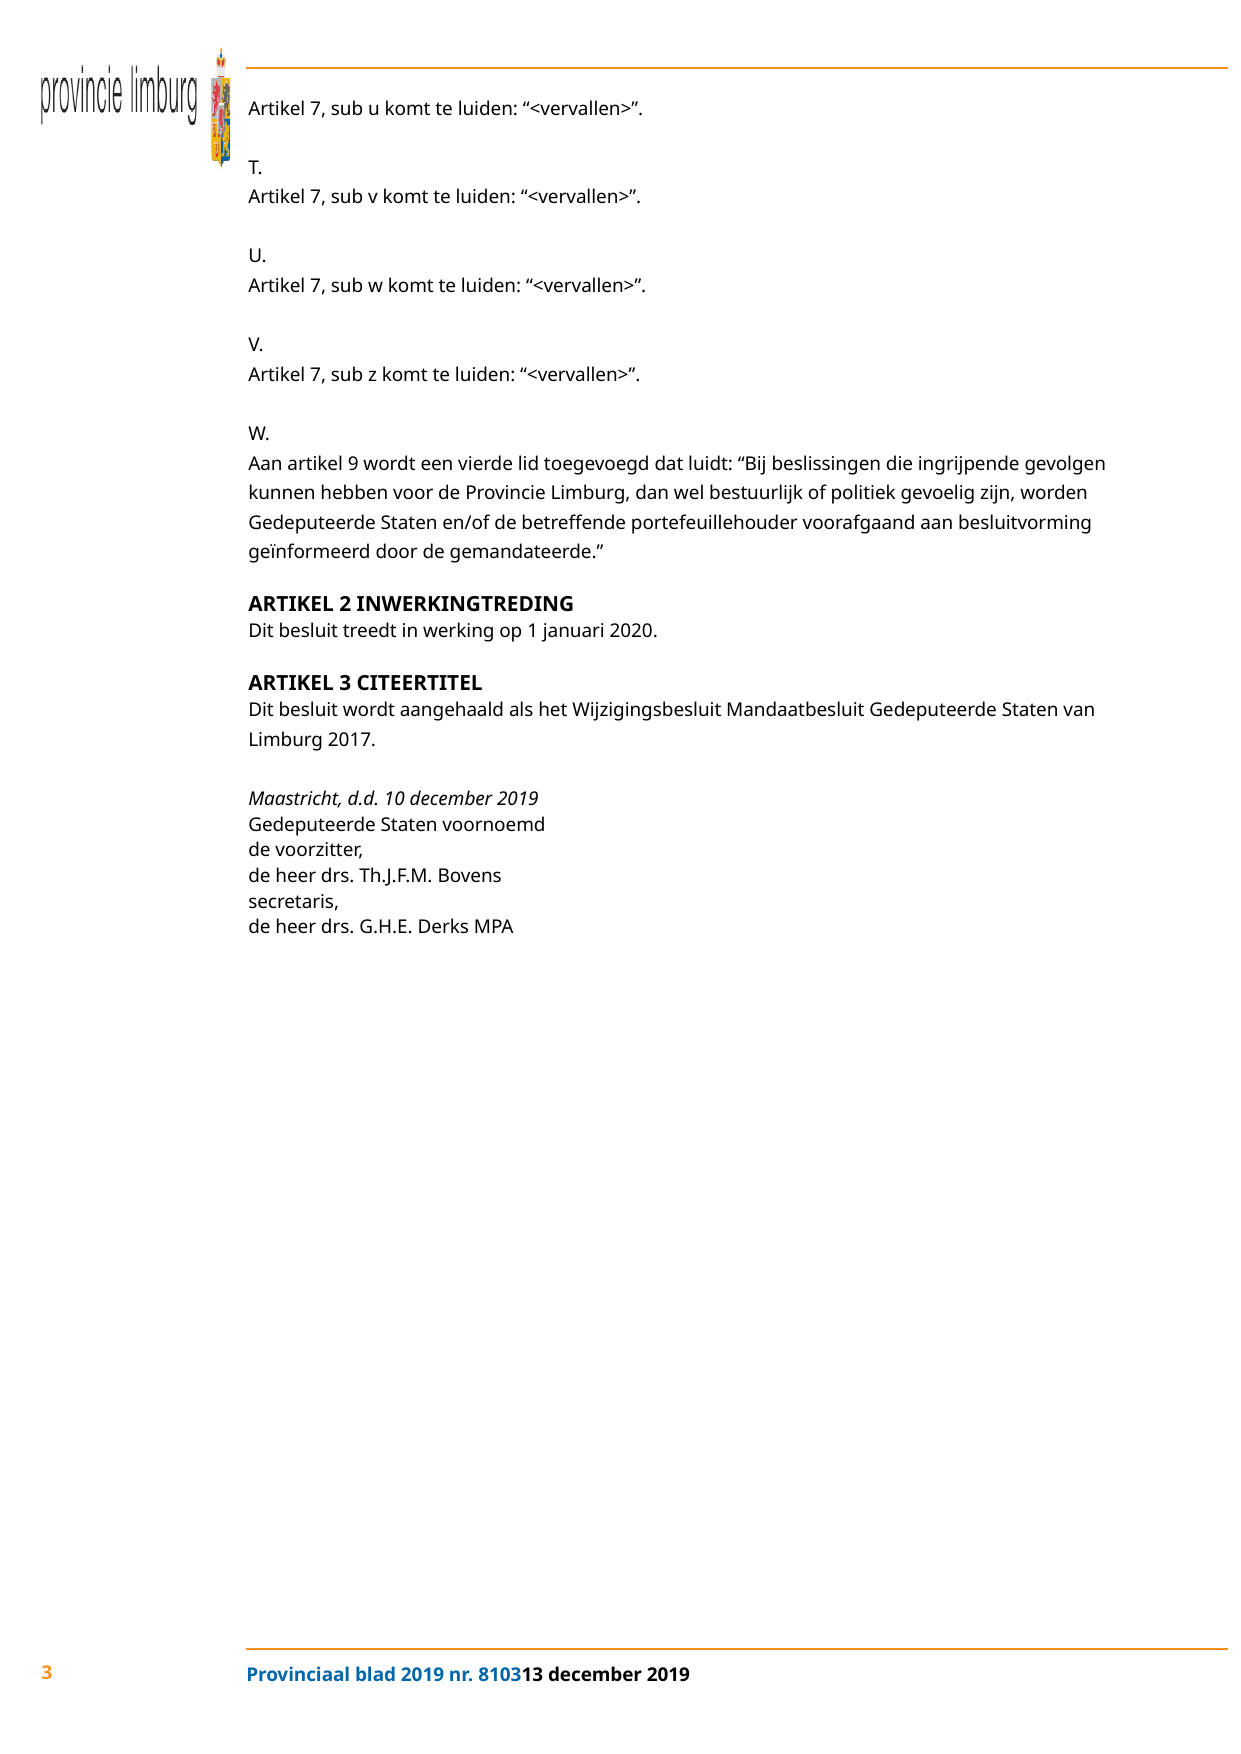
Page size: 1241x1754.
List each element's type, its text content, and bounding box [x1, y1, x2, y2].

text W. [248, 420, 1152, 446]
text Dit besluit wordt aangehaald als het Wijzigingsbesluit Mandaatbesluit Gedeputeerde Staten van Limburg 2017. [248, 696, 1152, 752]
text Artikel 7, sub u komt te luiden: “<vervallen>”. [248, 95, 1152, 121]
text Artikel 7, sub w komt te luiden: “<vervallen>”. [248, 272, 1152, 298]
text U. [248, 243, 1152, 268]
text Artikel 7, sub z komt te luiden: “<vervallen>”. [248, 361, 1152, 387]
text de voorzitter, [248, 836, 1152, 862]
text secretaris, [248, 888, 1152, 914]
text V. [248, 331, 1152, 357]
text ARTIKEL 2 INWERKINGTREDING [248, 589, 1152, 617]
text ARTIKEL 3 CITEERTITEL [248, 668, 1152, 696]
text T. [248, 154, 1152, 180]
text Gedeputeerde Staten voornoemd [248, 811, 1152, 836]
text Dit besluit treedt in werking op 1 januari 2020. [248, 617, 1152, 643]
text Aan artikel 9 wordt een vierde lid toegevoegd dat luidt: “Bij beslissingen die ingrijpende gevolgen kunnen hebben voor de Provincie Limburg, dan wel bestuurlijk of politiek gevoelig zijn, worden Gedeputeerde Staten en/of de betreffende portefeuillehouder voorafgaand aan besluitvorming geïnformeerd door de gemandateerde.” [248, 450, 1152, 564]
picture [41, 47, 231, 172]
text de heer drs. Th.J.F.M. Bovens [248, 862, 1152, 888]
text de heer drs. G.H.E. Derks MPA [248, 914, 1152, 939]
text Maastricht, d.d. 10 december 2019 [248, 785, 1152, 811]
text Artikel 7, sub v komt te luiden: “<vervallen>”. [248, 183, 1152, 209]
